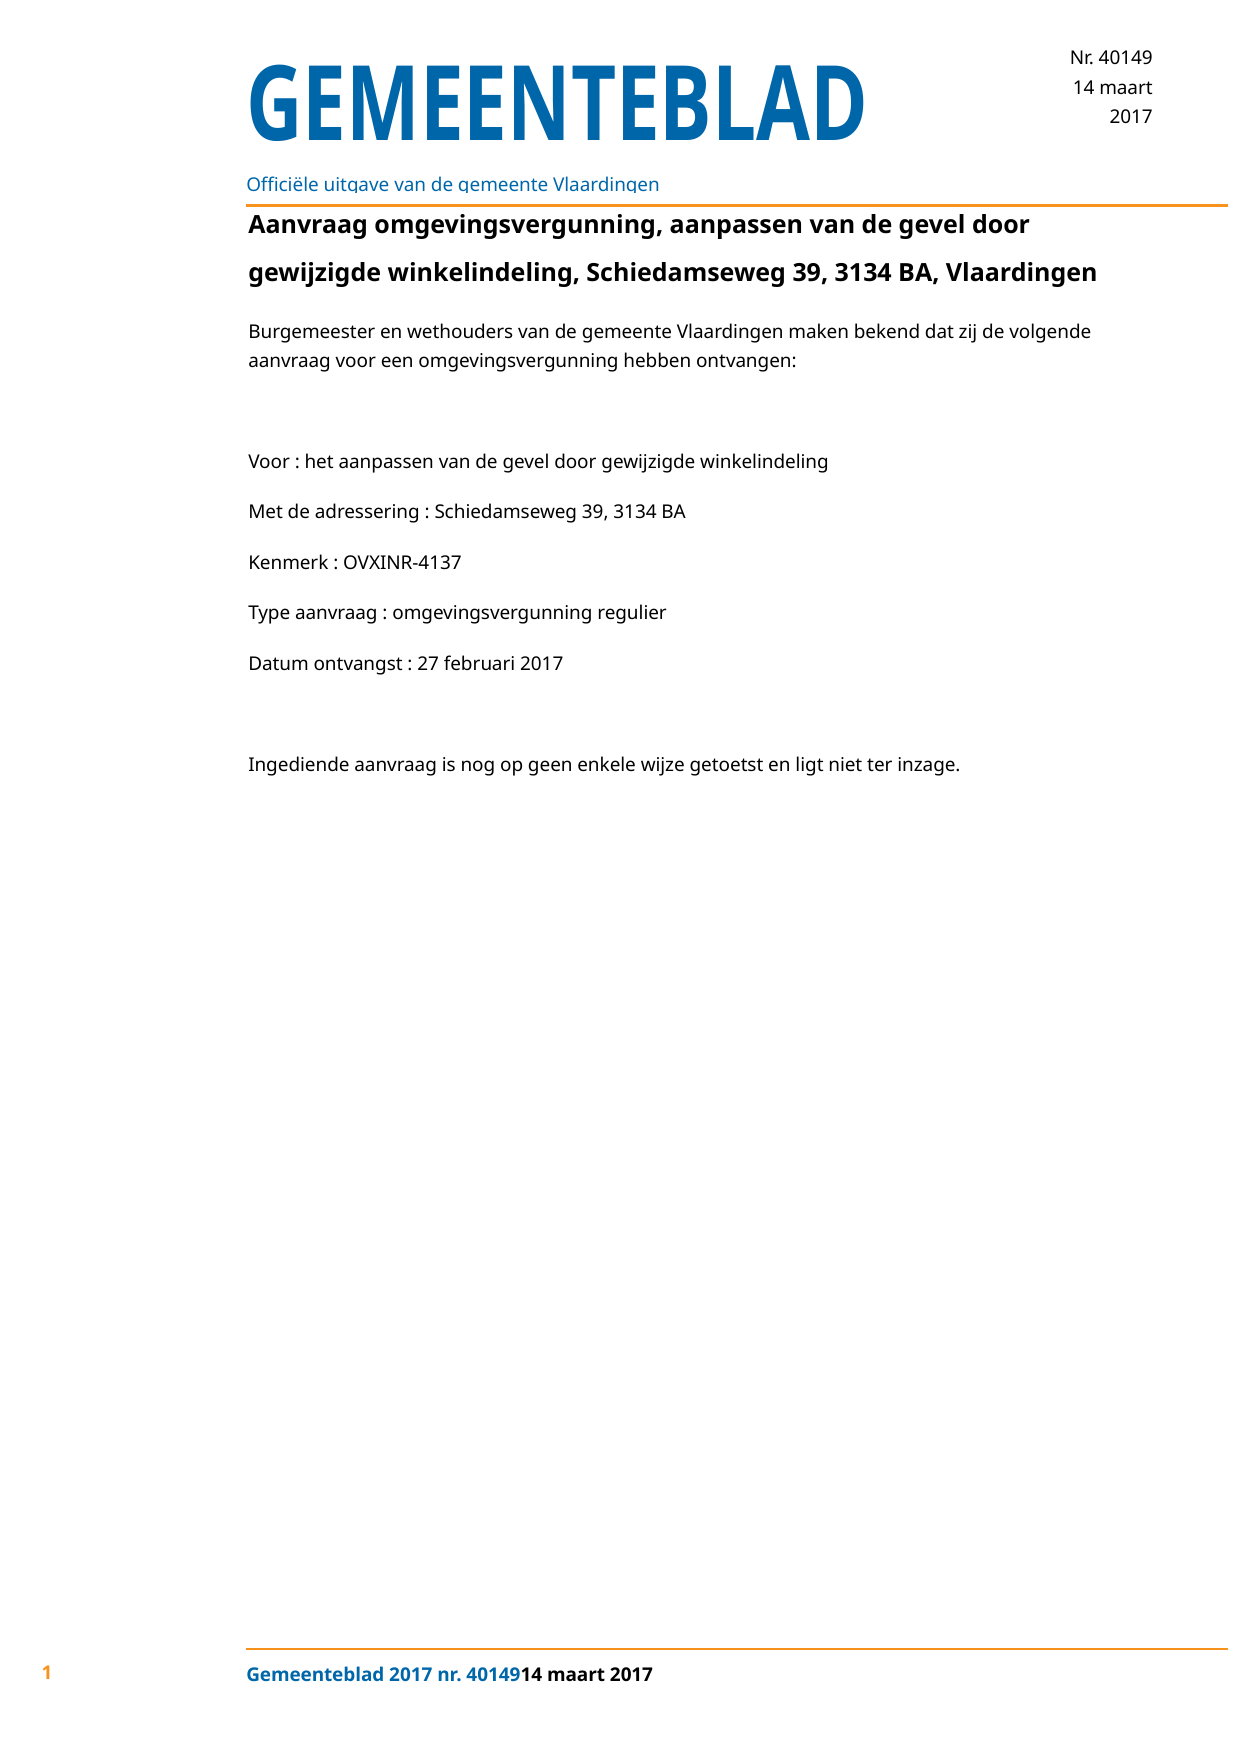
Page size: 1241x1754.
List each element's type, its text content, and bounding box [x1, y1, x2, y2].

text Type aanvraag : omgevingsvergunning regulier [248, 599, 1152, 625]
picture [41, 47, 231, 172]
text Aanvraag omgevingsvergunning, aanpassen van de gevel door gewijzigde winkelindeling, Schiedamseweg 39, 3134 BA, Vlaardingen [248, 207, 1152, 288]
text Ingediende aanvraag is nog op geen enkele wijze getoetst en ligt niet ter inzage. [248, 751, 1152, 777]
text Kenmerk : OVXINR-4137 [248, 549, 1152, 575]
text Voor : het aanpassen van de gevel door gewijzigde winkelindeling [248, 448, 1152, 474]
text Datum ontvangst : 27 februari 2017 [248, 650, 1152, 676]
text Burgemeester en wethouders van de gemeente Vlaardingen maken bekend dat zij de volgende aanvraag voor een omgevingsvergunning hebben ontvangen: [248, 318, 1152, 373]
text Met de adressering : Schiedamseweg 39, 3134 BA [248, 499, 1152, 524]
